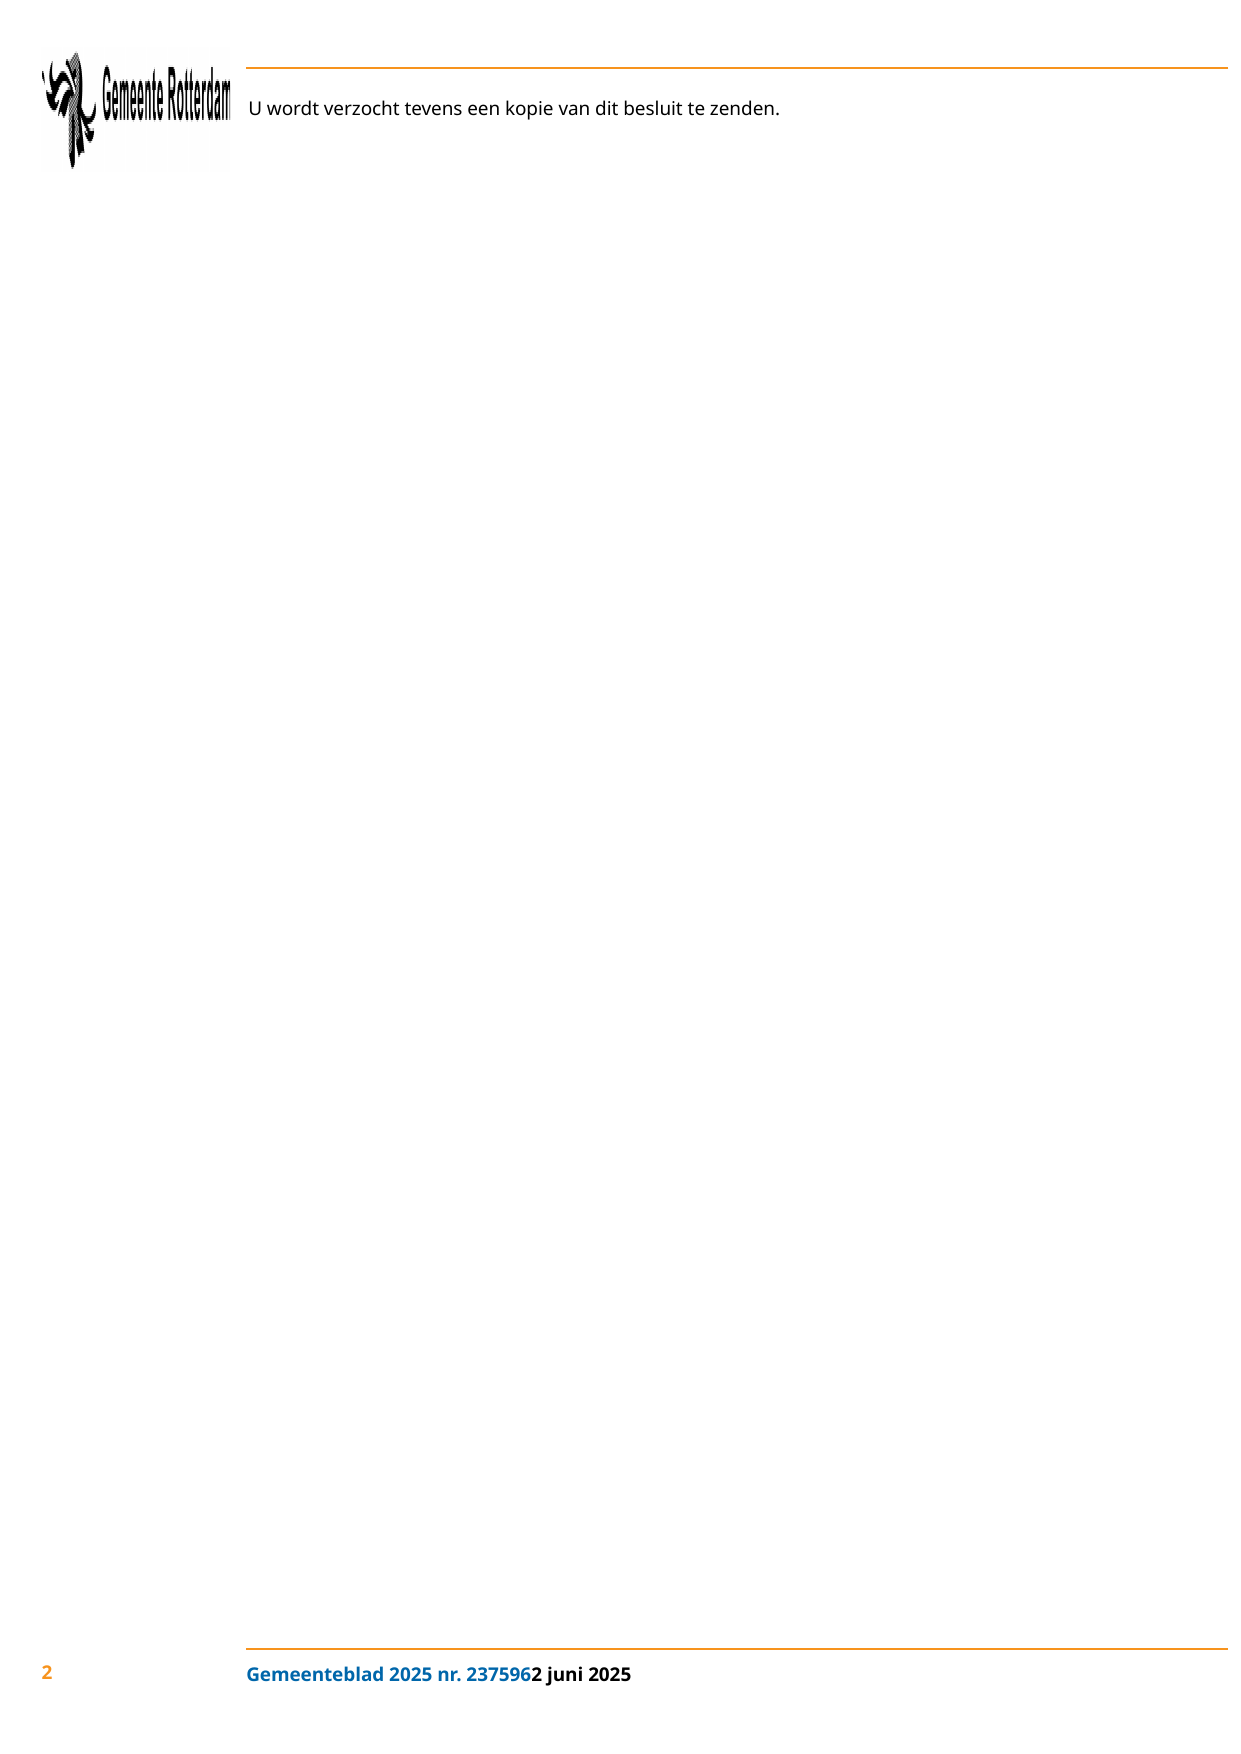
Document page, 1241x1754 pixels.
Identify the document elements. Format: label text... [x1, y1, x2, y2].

text U wordt verzocht tevens een kopie van dit besluit te zenden. [248, 95, 1152, 121]
picture [41, 47, 231, 172]
